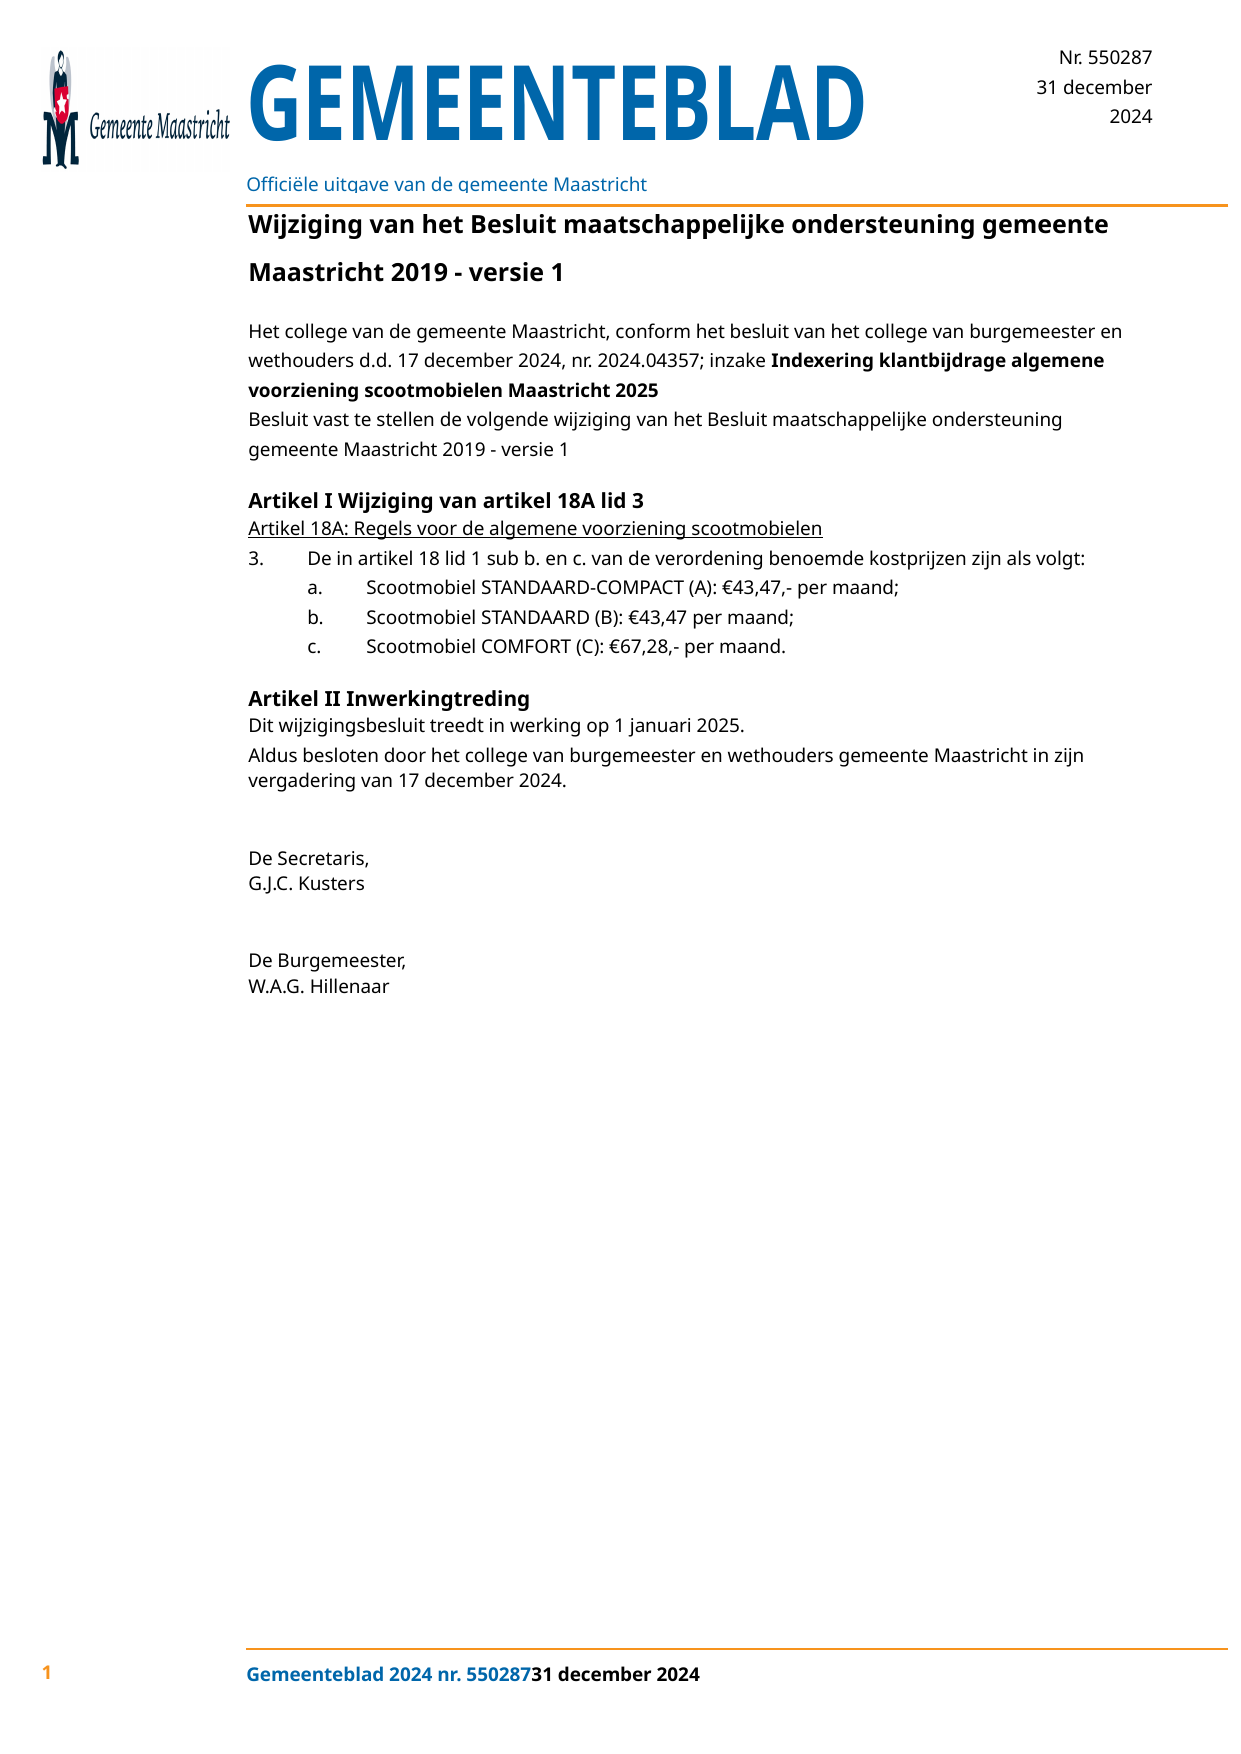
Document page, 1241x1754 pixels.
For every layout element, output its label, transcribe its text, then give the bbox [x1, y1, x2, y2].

text W.A.G. Hillenaar [248, 973, 1152, 999]
text De Secretaris, [248, 845, 1152, 871]
list Scootmobiel COMFORT (C): €67,28,- per maand. [307, 633, 1152, 659]
text Artikel I Wijziging van artikel 18A lid 3 [248, 487, 1152, 515]
text Wijziging van het Besluit maatschappelijke ondersteuning gemeente Maastricht 2019 - versie 1 [248, 207, 1152, 288]
text Besluit vast te stellen de volgende wijziging van het Besluit maatschappelijke ondersteuning gemeente Maastricht 2019 - versie 1 [248, 407, 1152, 462]
text Artikel 18A: Regels voor de algemene voorziening scootmobielen [248, 515, 1152, 541]
list Scootmobiel STANDAARD (B): €43,47 per maand; [307, 604, 1152, 629]
text Het college van de gemeente Maastricht, conform het besluit van het college van burgemeester en wethouders d.d. 17 december 2024, nr. 2024.04357; inzake Indexering klantbijdrage algemene voorziening scootmobielen Maastricht 2025 [248, 318, 1152, 403]
text Artikel II Inwerkingtreding [248, 684, 1152, 712]
list De in artikel 18 lid 1 sub b. en c. van de verordening benoemde kostprijzen zijn als volgt: [248, 545, 1152, 570]
text Aldus besloten door het college van burgemeester en wethouders gemeente Maastricht in zijn vergadering van 17 december 2024. [248, 742, 1152, 793]
picture [41, 47, 231, 172]
text Dit wijzigingsbesluit treedt in werking op 1 januari 2025. [248, 712, 1152, 738]
text De Burgemeester, [248, 948, 1152, 973]
text G.J.C. Kusters [248, 871, 1152, 896]
list Scootmobiel STANDAARD-COMPACT (A): €43,47,- per maand; [307, 574, 1152, 600]
